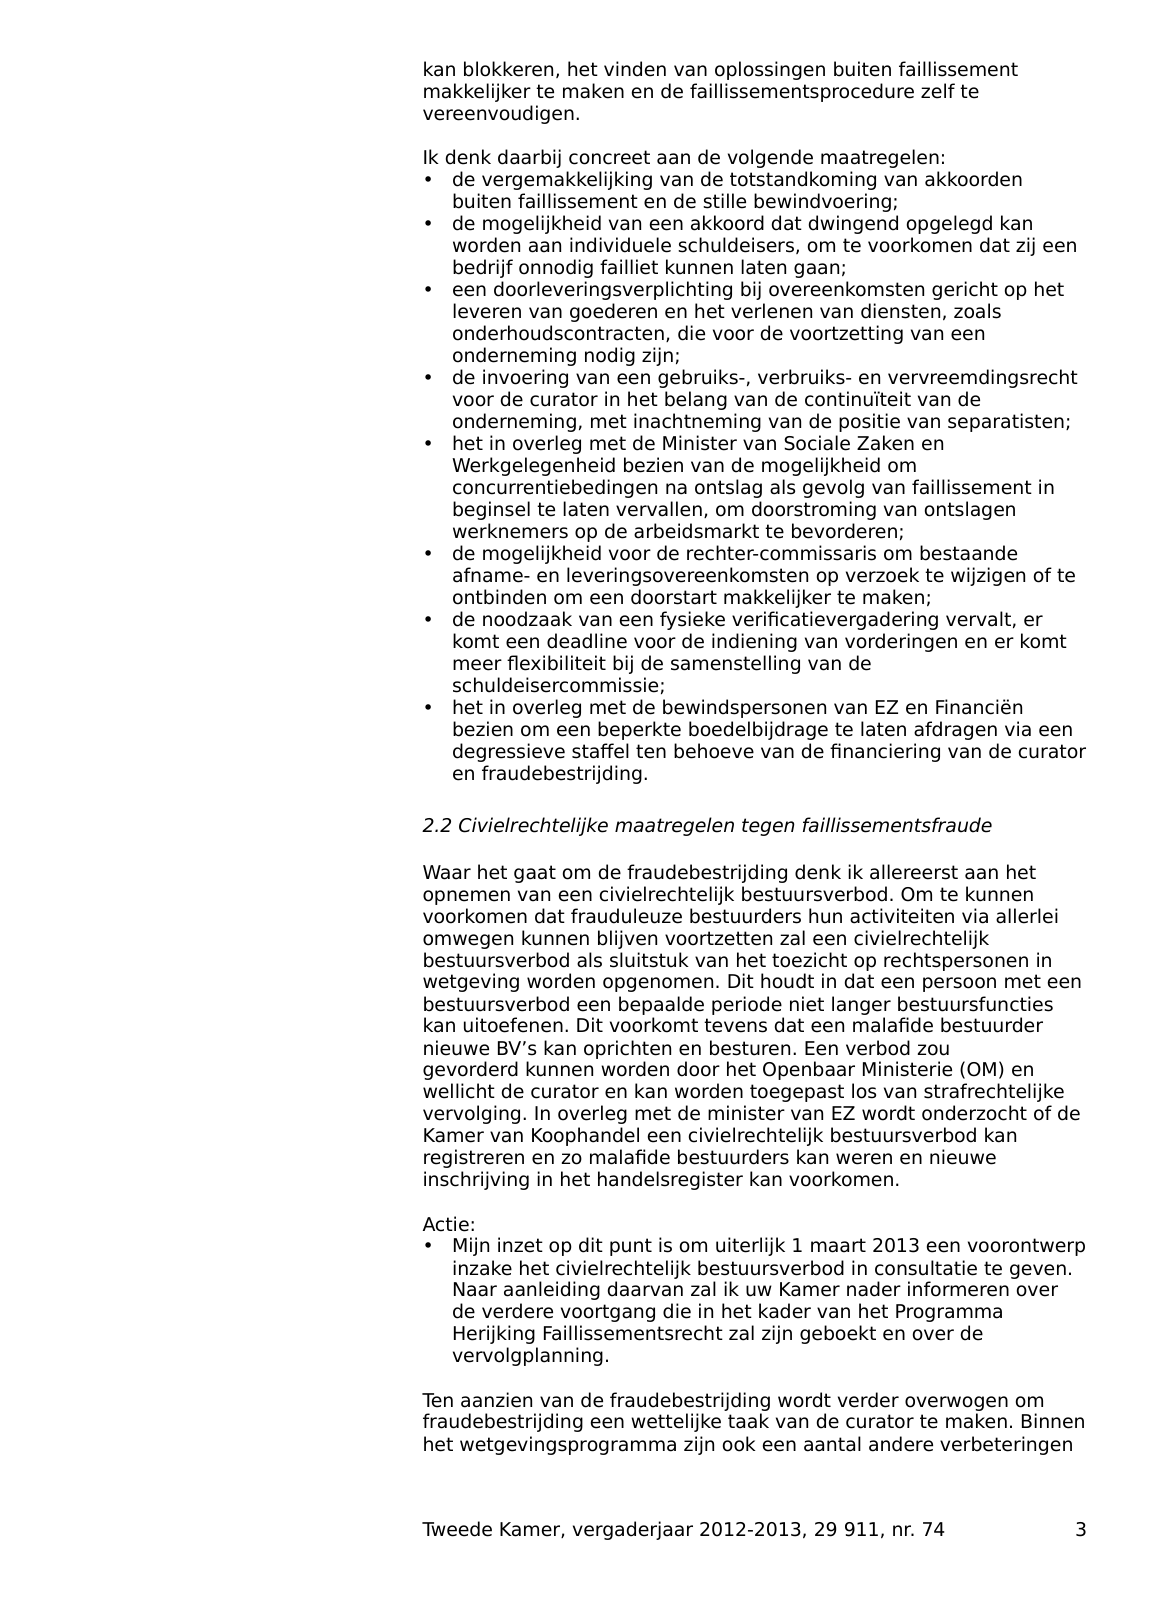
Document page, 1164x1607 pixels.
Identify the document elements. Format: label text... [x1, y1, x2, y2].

text Actie: [422, 1213, 1087, 1235]
text • de mogelijkheid voor de rechter-commissaris om bestaande afname- en leveringsovereenkomsten op verzoek te wijzigen of te ontbinden om een doorstart makkelijker te maken; [422, 543, 1087, 609]
text • Mijn inzet op dit punt is om uiterlijk 1 maart 2013 een voorontwerp inzake het civielrechtelijk bestuursverbod in consultatie te geven. Naar aanleiding daarvan zal ik uw Kamer nader informeren over de verdere voortgang die in het kader van het Programma Herijking Faillissementsrecht zal zijn geboekt en over de vervolgplanning. [422, 1235, 1087, 1367]
text • de invoering van een gebruiks-, verbruiks- en vervreemdingsrecht voor de curator in het belang van de continuïteit van de onderneming, met inachtneming van de positie van separatisten; [422, 367, 1087, 433]
subtitle 2.2 Civielrechtelijke maatregelen tegen faillissementsfraude [422, 814, 1087, 837]
text • de noodzaak van een fysieke verificatievergadering vervalt, er komt een deadline voor de indiening van vorderingen en er komt meer flexibiliteit bij de samenstelling van de schuldeisercommissie; [422, 609, 1087, 697]
text kan blokkeren, het vinden van oplossingen buiten faillissement makkelijker te maken en de faillissementsprocedure zelf te vereenvoudigen. [422, 59, 1087, 125]
text • het in overleg met de Minister van Sociale Zaken en Werkgelegenheid bezien van de mogelijkheid om concurrentiebedingen na ontslag als gevolg van faillissement in beginsel te laten vervallen, om doorstroming van ontslagen werknemers op de arbeidsmarkt te bevorderen; [422, 433, 1087, 543]
text • de mogelijkheid van een akkoord dat dwingend opgelegd kan worden aan individuele schuldeisers, om te voorkomen dat zij een bedrijf onnodig failliet kunnen laten gaan; [422, 213, 1087, 279]
text • een doorleveringsverplichting bij overeenkomsten gericht op het leveren van goederen en het verlenen van diensten, zoals onderhoudscontracten, die voor de voortzetting van een onderneming nodig zijn; [422, 279, 1087, 367]
text Waar het gaat om de fraudebestrijding denk ik allereerst aan het opnemen van een civielrechtelijk bestuursverbod. Om te kunnen voorkomen dat frauduleuze bestuurders hun activiteiten via allerlei omwegen kunnen blijven voortzetten zal een civielrechtelijk bestuursverbod als sluitstuk van het toezicht op rechtspersonen in wetgeving worden opgenomen. Dit houdt in dat een persoon met een bestuursverbod een bepaalde periode niet langer bestuursfuncties kan uitoefenen. Dit voorkomt tevens dat een malafide bestuurder nieuwe BV’s kan oprichten en besturen. Een verbod zou gevorderd kunnen worden door het Openbaar Ministerie (OM) en wellicht de curator en kan worden toegepast los van strafrechtelijke vervolging. In overleg met de minister van EZ wordt onderzocht of de Kamer van Koophandel een civielrechtelijk bestuursverbod kan registreren en zo malafide bestuurders kan weren en nieuwe inschrijving in het handelsregister kan voorkomen. [422, 862, 1087, 1191]
text • de vergemakkelijking van de totstandkoming van akkoorden buiten faillissement en de stille bewindvoering; [422, 169, 1087, 213]
text • het in overleg met de bewindspersonen van EZ en Financiën bezien om een beperkte boedelbijdrage te laten afdragen via een degressieve staffel ten behoeve van de financiering van de curator en fraudebestrijding. [422, 697, 1087, 784]
text Ten aanzien van de fraudebestrijding wordt verder overwogen om fraudebestrijding een wettelijke taak van de curator te maken. Binnen het wetgevingsprogramma zijn ook een aantal andere verbeteringen [422, 1389, 1087, 1455]
text Ik denk daarbij concreet aan de volgende maatregelen: [422, 147, 1087, 169]
